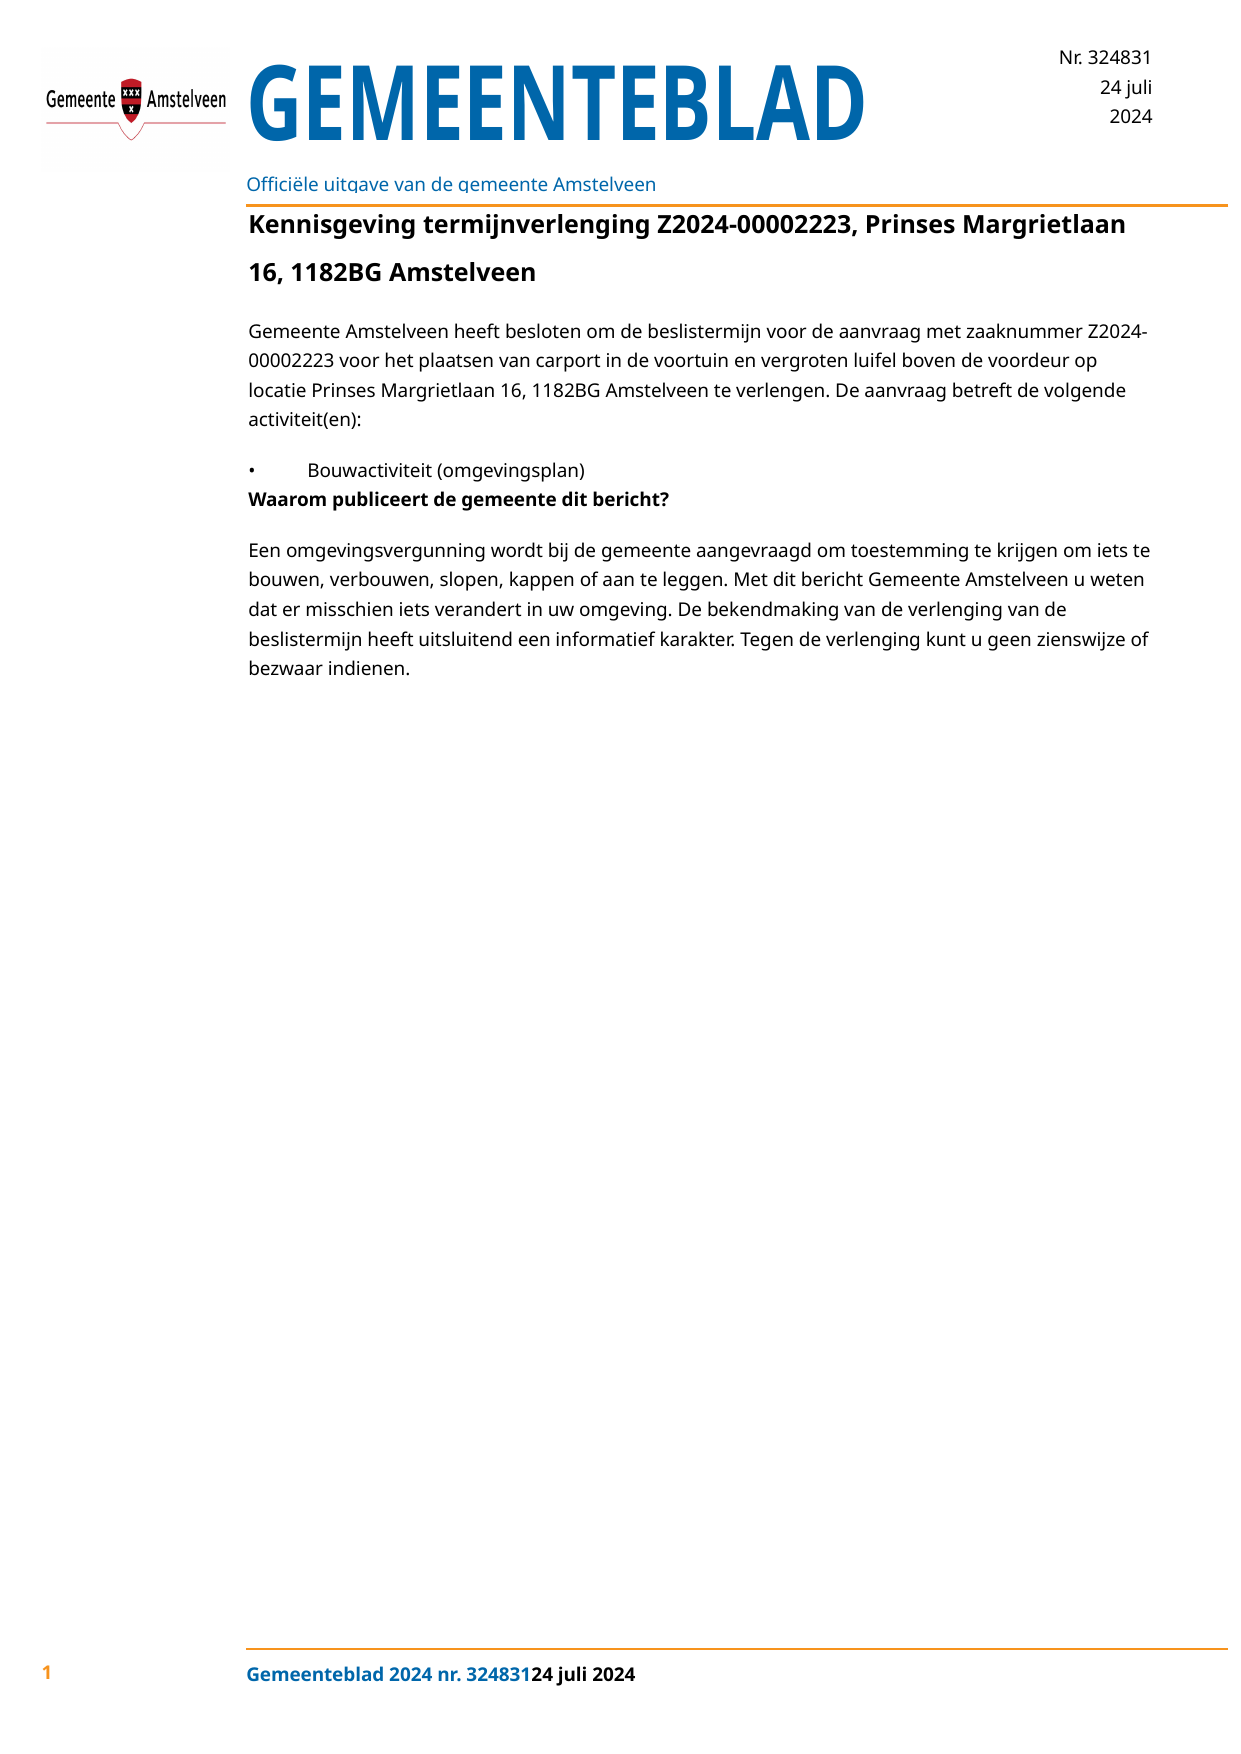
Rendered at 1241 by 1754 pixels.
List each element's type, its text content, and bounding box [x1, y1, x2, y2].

text Gemeente Amstelveen heeft besloten om de beslistermijn voor de aanvraag met zaaknummer Z2024-00002223 voor het plaatsen van carport in de voortuin en vergroten luifel boven de voordeur op locatie Prinses Margrietlaan 16, 1182BG Amstelveen te verlengen. De aanvraag betreft de volgende activiteit(en): [248, 318, 1152, 432]
picture [41, 47, 231, 172]
text Kennisgeving termijnverlenging Z2024-00002223, Prinses Margrietlaan 16, 1182BG Amstelveen [248, 207, 1152, 288]
text Waarom publiceert de gemeente dit bericht? [248, 487, 1152, 512]
list Bouwactiviteit (omgevingsplan) [248, 457, 1152, 483]
text Een omgevingsvergunning wordt bij de gemeente aangevraagd om toestemming te krijgen om iets te bouwen, verbouwen, slopen, kappen of aan te leggen. Met dit bericht Gemeente Amstelveen u weten dat er misschien iets verandert in uw omgeving. De bekendmaking van de verlenging van de beslistermijn heeft uitsluitend een informatief karakter. Tegen de verlenging kunt u geen zienswijze of bezwaar indienen. [248, 537, 1152, 681]
